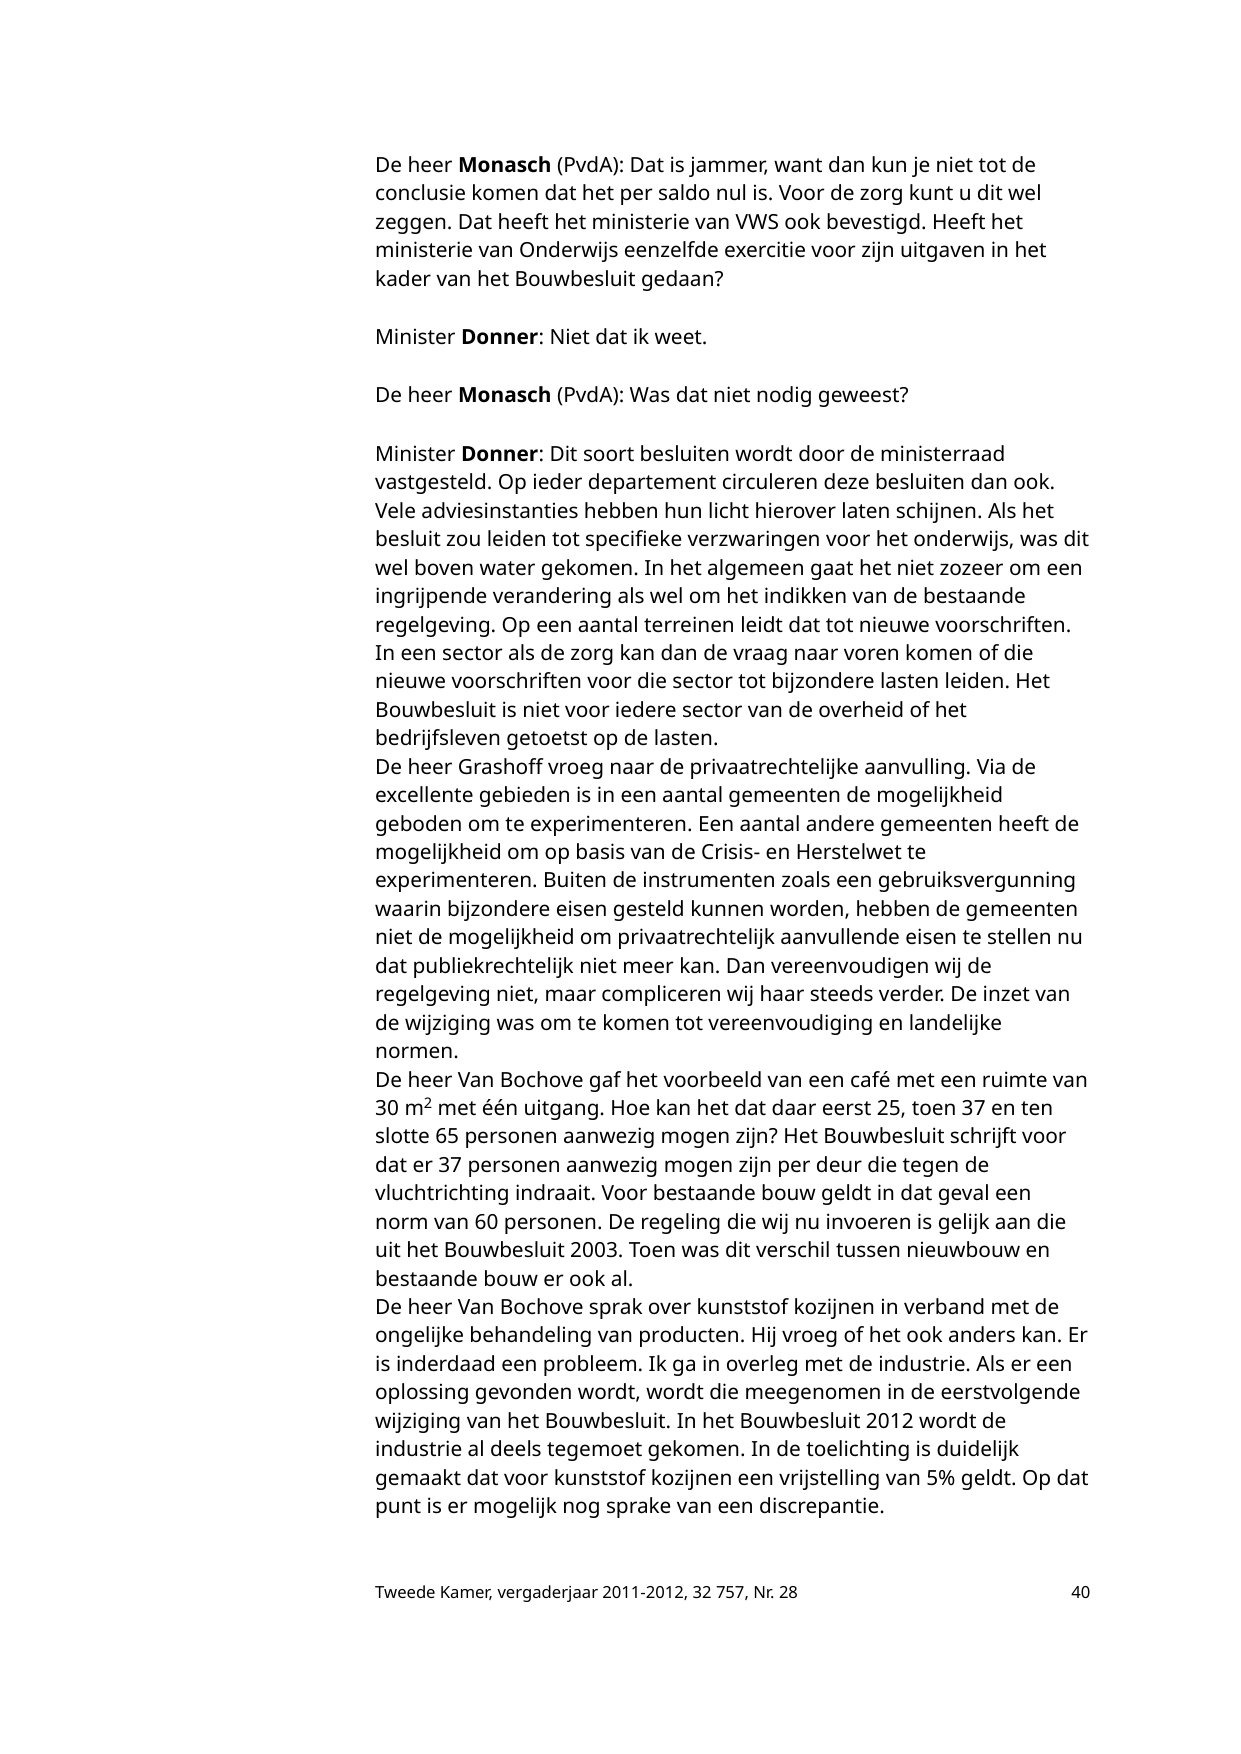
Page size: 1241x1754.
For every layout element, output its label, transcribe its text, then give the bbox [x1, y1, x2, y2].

text De heer Van Bochove sprak over kunststof kozijnen in verband met de ongelijke behandeling van producten. Hij vroeg of het ook anders kan. Er is inderdaad een probleem. Ik ga in overleg met de industrie. Als er een oplossing gevonden wordt, wordt die meegenomen in de eerstvolgende wijziging van het Bouwbesluit. In het Bouwbesluit 2012 wordt de industrie al deels tegemoet gekomen. In de toelichting is duidelijk gemaakt dat voor kunststof kozijnen een vrijstelling van 5% geldt. Op dat punt is er mogelijk nog sprake van een discrepantie. [375, 1292, 1090, 1520]
text De heer Grashoff vroeg naar de privaatrechtelijke aanvulling. Via de excellente gebieden is in een aantal gemeenten de mogelijkheid geboden om te experimenteren. Een aantal andere gemeenten heeft de mogelijkheid om op basis van de Crisis- en Herstelwet te experimenteren. Buiten de instrumenten zoals een gebruiksvergunning waarin bijzondere eisen gesteld kunnen worden, hebben de gemeenten niet de mogelijkheid om privaatrechtelijk aanvullende eisen te stellen nu dat publiekrechtelijk niet meer kan. Dan vereenvoudigen wij de regelgeving niet, maar compliceren wij haar steeds verder. De inzet van de wijziging was om te komen tot vereenvoudiging en landelijke normen. [375, 752, 1090, 1065]
text Minister Donner: Niet dat ik weet. [375, 322, 1090, 351]
text Minister Donner: Dit soort besluiten wordt door de ministerraad vastgesteld. Op ieder departement circuleren deze besluiten dan ook. Vele adviesinstanties hebben hun licht hierover laten schijnen. Als het besluit zou leiden tot specifieke verzwaringen voor het onderwijs, was dit wel boven water gekomen. In het algemeen gaat het niet zozeer om een ingrijpende verandering als wel om het indikken van de bestaande regelgeving. Op een aantal terreinen leidt dat tot nieuwe voorschriften. In een sector als de zorg kan dan de vraag naar voren komen of die nieuwe voorschriften voor die sector tot bijzondere lasten leiden. Het Bouwbesluit is niet voor iedere sector van de overheid of het bedrijfsleven getoetst op de lasten. [375, 439, 1090, 752]
text De heer Van Bochove gaf het voorbeeld van een café met een ruimte van 30 m2 met één uitgang. Hoe kan het dat daar eerst 25, toen 37 en ten slotte 65 personen aanwezig mogen zijn? Het Bouwbesluit schrijft voor dat er 37 personen aanwezig mogen zijn per deur die tegen de vluchtrichting indraait. Voor bestaande bouw geldt in dat geval een norm van 60 personen. De regeling die wij nu invoeren is gelijk aan die uit het Bouwbesluit 2003. Toen was dit verschil tussen nieuwbouw en bestaande bouw er ook al. [375, 1065, 1090, 1292]
text De heer Monasch (PvdA): Was dat niet nodig geweest? [375, 381, 1090, 409]
text De heer Monasch (PvdA): Dat is jammer, want dan kun je niet tot de conclusie komen dat het per saldo nul is. Voor de zorg kunt u dit wel zeggen. Dat heeft het ministerie van VWS ook bevestigd. Heeft het ministerie van Onderwijs eenzelfde exercitie voor zijn uitgaven in het kader van het Bouwbesluit gedaan? [375, 150, 1090, 292]
